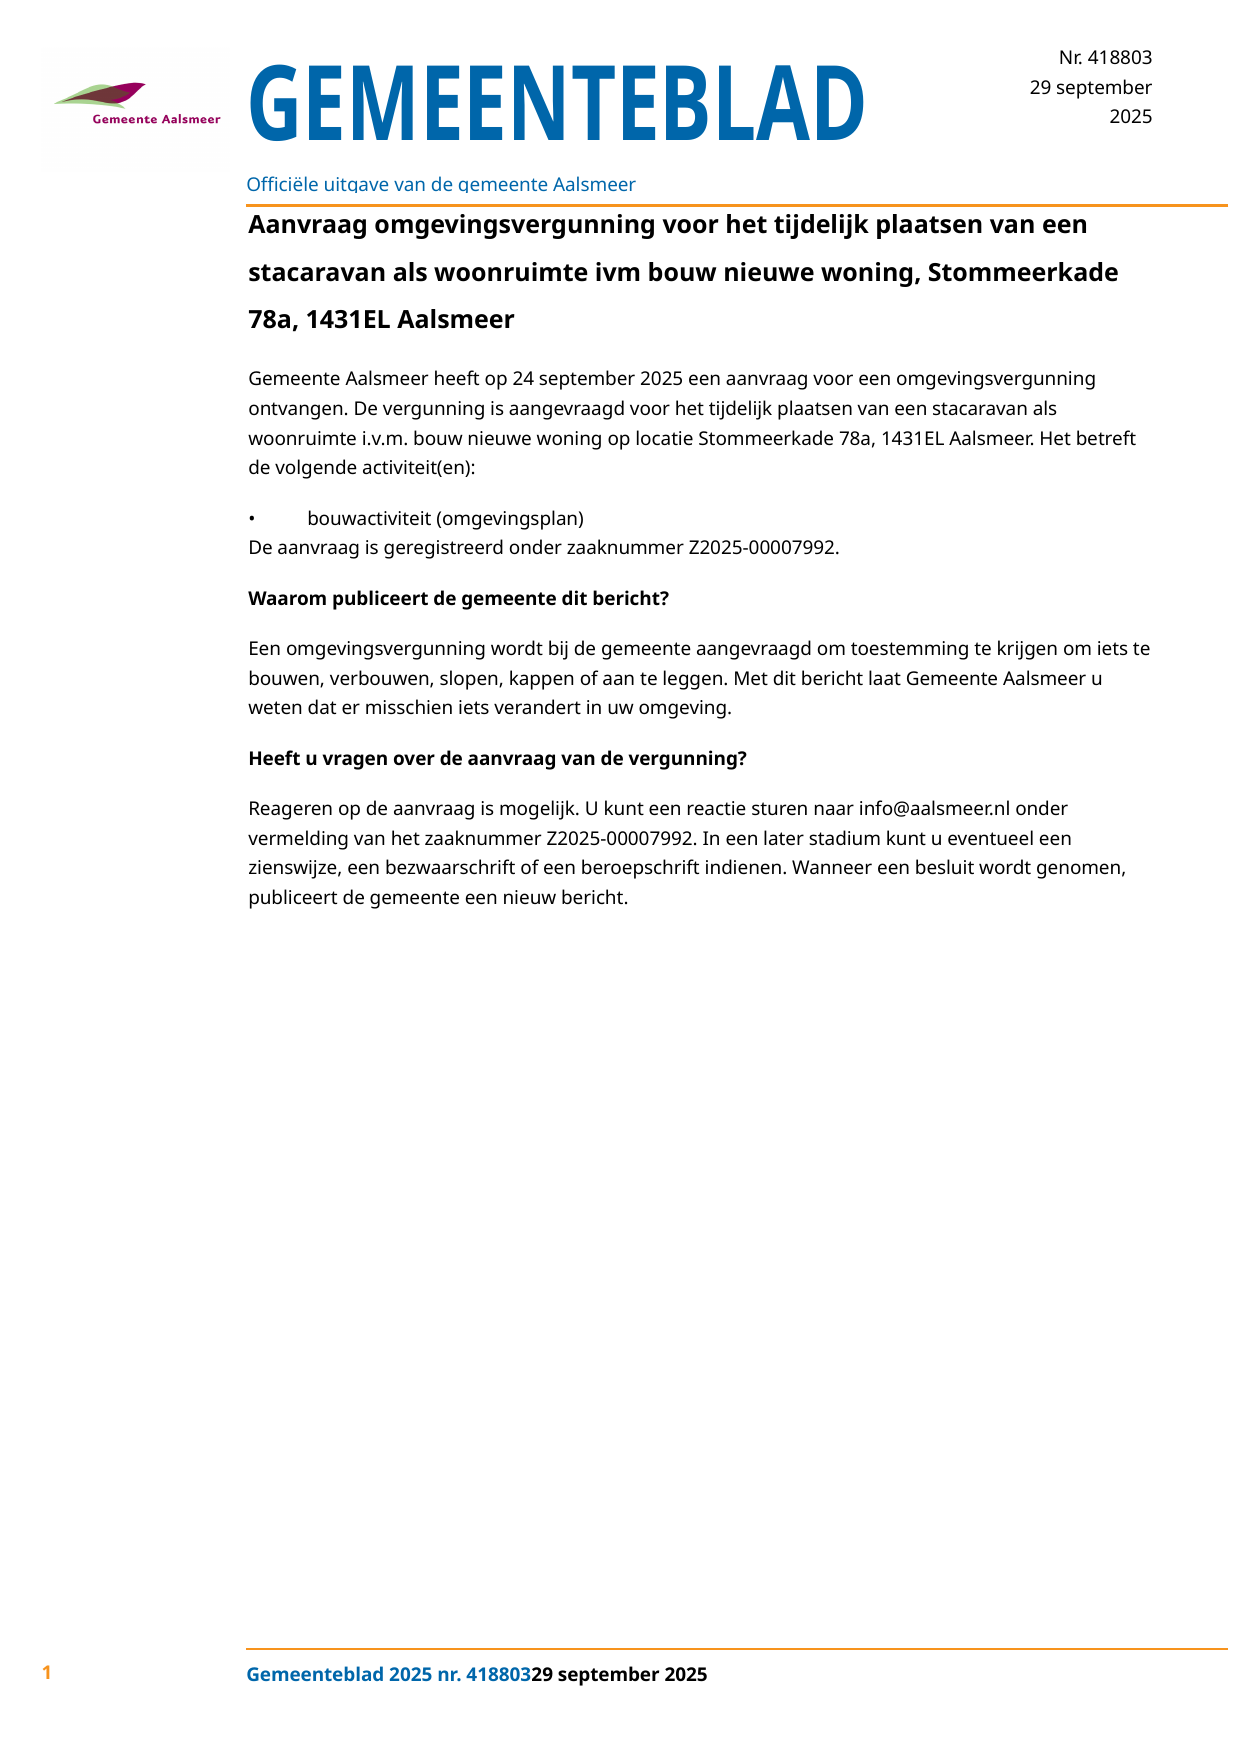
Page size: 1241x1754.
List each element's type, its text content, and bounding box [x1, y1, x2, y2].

list bouwactiviteit (omgevingsplan) [248, 505, 1152, 530]
text Gemeente Aalsmeer heeft op 24 september 2025 een aanvraag voor een omgevingsvergunning ontvangen. De vergunning is aangevraagd voor het tijdelijk plaatsen van een stacaravan als woonruimte i.v.m. bouw nieuwe woning op locatie Stommeerkade 78a, 1431EL Aalsmeer. Het betreft de volgende activiteit(en): [248, 366, 1152, 480]
text Waarom publiceert de gemeente dit bericht? [248, 585, 1152, 610]
text Reageren op de aanvraag is mogelijk. U kunt een reactie sturen naar info@aalsmeer.nl onder vermelding van het zaaknummer Z2025-00007992. In een later stadium kunt u eventueel een zienswijze, een bezwaarschrift of een beroepschrift indienen. Wanneer een besluit wordt genomen, publiceert de gemeente een nieuw bericht. [248, 795, 1152, 909]
text Aanvraag omgevingsvergunning voor het tijdelijk plaatsen van een stacaravan als woonruimte ivm bouw nieuwe woning, Stommeerkade 78a, 1431EL Aalsmeer [248, 207, 1152, 336]
picture [41, 47, 231, 172]
text De aanvraag is geregistreerd onder zaaknummer Z2025-00007992. [248, 534, 1152, 560]
text Een omgevingsvergunning wordt bij de gemeente aangevraagd om toestemming te krijgen om iets te bouwen, verbouwen, slopen, kappen of aan te leggen. Met dit bericht laat Gemeente Aalsmeer u weten dat er misschien iets verandert in uw omgeving. [248, 635, 1152, 720]
text Heeft u vragen over de aanvraag van de vergunning? [248, 745, 1152, 770]
